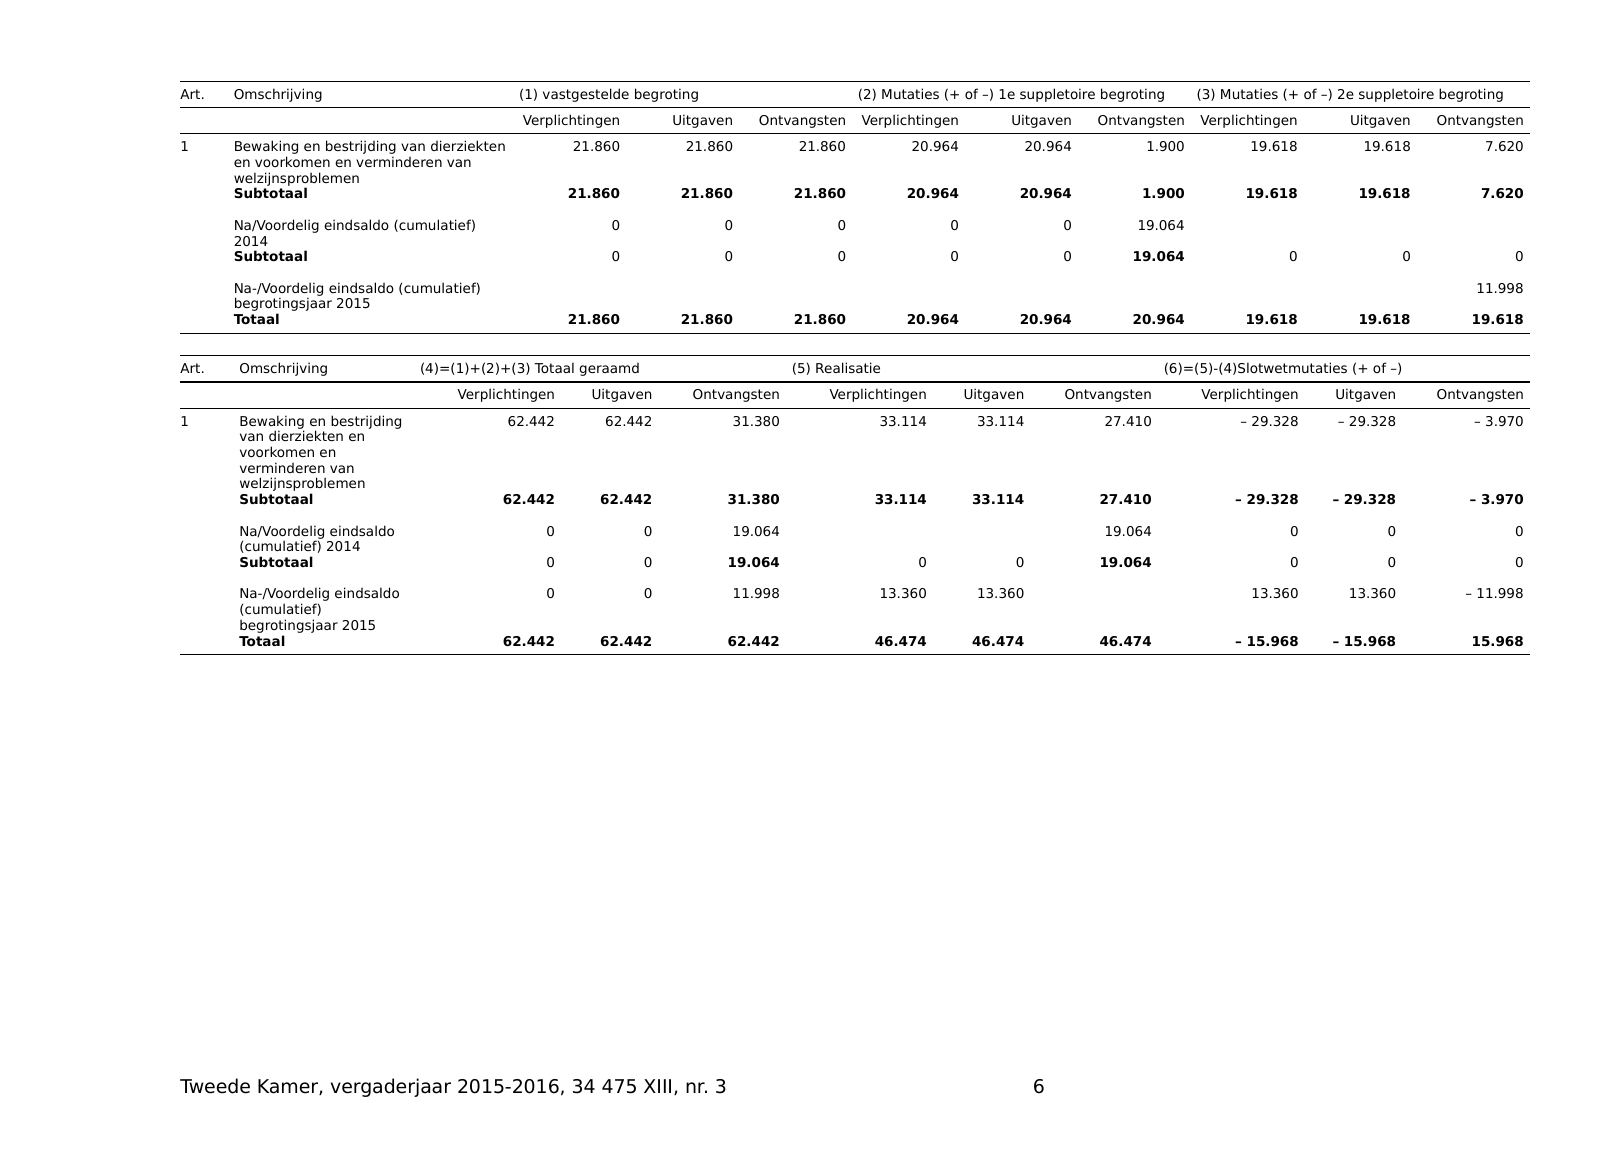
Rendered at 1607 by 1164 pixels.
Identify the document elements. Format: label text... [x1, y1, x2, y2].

table_header Omschrijving [228, 82, 513, 107]
table_cell 21.860 [513, 186, 626, 202]
table_cell [513, 281, 626, 312]
table_cell 0 [561, 586, 658, 633]
table_cell 31.380 [658, 409, 786, 492]
table_cell 21.860 [513, 134, 626, 186]
table_cell 1 [180, 134, 228, 186]
table_cell – 29.328 [1158, 492, 1304, 508]
table_cell [561, 571, 658, 586]
table_cell 19.618 [1416, 312, 1529, 332]
table_cell [1158, 571, 1304, 586]
table_cell 62.442 [561, 492, 658, 508]
table_cell [414, 508, 561, 523]
table_cell Verplichtingen [414, 383, 561, 408]
table_cell 20.964 [965, 134, 1078, 186]
table_cell 0 [1402, 555, 1529, 571]
table_cell 0 [414, 586, 561, 633]
table_cell [1191, 265, 1303, 281]
table_cell [1304, 202, 1416, 218]
table_cell 1 [180, 409, 233, 492]
table_cell [180, 571, 233, 586]
table_cell [786, 524, 933, 555]
table_cell Na-/Voordelig eindsaldo (cumulatief) begrotingsjaar 2015 [228, 281, 513, 312]
table_cell 0 [1305, 524, 1402, 555]
table_header Omschrijving [233, 356, 414, 381]
table_cell [180, 186, 228, 202]
table_cell 0 [561, 555, 658, 571]
table_cell 0 [739, 218, 852, 249]
table_cell [658, 571, 786, 586]
table_cell Uitgaven [933, 383, 1030, 408]
table_cell [180, 265, 228, 281]
table_cell 19.064 [1078, 218, 1191, 249]
table_cell Subtotaal [233, 492, 414, 508]
table_cell [1305, 508, 1402, 523]
table_cell [1402, 508, 1529, 523]
table_cell 1.900 [1078, 186, 1191, 202]
table_cell [180, 281, 228, 312]
table_cell [180, 218, 228, 249]
table_cell Uitgaven [561, 383, 658, 408]
table_cell 19.618 [1304, 134, 1416, 186]
table_cell [1191, 281, 1303, 312]
table_cell 0 [786, 555, 933, 571]
table_cell Verplichtingen [786, 383, 933, 408]
table_cell [1416, 265, 1529, 281]
table_cell 0 [1402, 524, 1529, 555]
table_cell [414, 571, 561, 586]
table_cell Verplichtingen [1158, 383, 1304, 408]
table_cell 1.900 [1078, 134, 1191, 186]
table_cell Ontvangsten [1402, 383, 1529, 408]
table_cell Uitgaven [965, 108, 1078, 133]
table_cell 20.964 [852, 134, 965, 186]
table_cell Ontvangsten [739, 108, 852, 133]
table_cell [852, 202, 965, 218]
table_cell Ontvangsten [1416, 108, 1529, 133]
table_cell [180, 492, 233, 508]
table_cell [658, 508, 786, 523]
table_cell Subtotaal [228, 186, 513, 202]
table_cell 0 [414, 555, 561, 571]
table_cell [739, 281, 852, 312]
table_cell [180, 586, 233, 633]
table_cell 19.064 [1078, 249, 1191, 265]
table_cell Na/Voordelig eindsaldo (cumulatief) 2014 [233, 524, 414, 555]
table_cell 20.964 [852, 312, 965, 332]
table_cell 21.860 [626, 312, 739, 332]
table_cell [1078, 281, 1191, 312]
table_cell 0 [626, 249, 739, 265]
table_cell 0 [1416, 249, 1529, 265]
table_cell [965, 202, 1078, 218]
table_cell [852, 281, 965, 312]
table_cell 19.618 [1191, 312, 1303, 332]
table_cell 19.064 [1030, 555, 1157, 571]
table_header (2) Mutaties (+ of –) 1e suppletoire begroting [852, 82, 1191, 107]
table_cell 11.998 [1416, 281, 1529, 312]
table_cell 19.618 [1304, 186, 1416, 202]
table_cell Ontvangsten [658, 383, 786, 408]
table_header Art. [180, 356, 233, 381]
table_cell [513, 265, 626, 281]
table_cell 7.620 [1416, 134, 1529, 186]
table_cell Verplichtingen [1191, 108, 1303, 133]
table_cell 62.442 [414, 409, 561, 492]
table_cell [1030, 508, 1157, 523]
table_cell 62.442 [414, 634, 561, 654]
table_cell Bewaking en bestrijding van dierziekten en voorkomen en verminderen van welzijnsproblemen [233, 409, 414, 492]
table_cell 0 [933, 555, 1030, 571]
table_cell [513, 202, 626, 218]
table_cell [1416, 218, 1529, 249]
table_cell 15.968 [1402, 634, 1529, 654]
table_cell [180, 634, 233, 654]
table_cell [786, 571, 933, 586]
table_cell [1030, 586, 1157, 633]
table_cell 0 [739, 249, 852, 265]
table_cell – 3.970 [1402, 409, 1529, 492]
table_cell – 3.970 [1402, 492, 1529, 508]
table_cell 0 [414, 524, 561, 555]
table_cell [933, 524, 1030, 555]
table_cell 62.442 [561, 634, 658, 654]
table_cell Subtotaal [228, 249, 513, 265]
table_cell [1078, 265, 1191, 281]
table_cell [180, 249, 228, 265]
table_cell [228, 108, 513, 133]
table_cell 0 [1158, 555, 1304, 571]
table_cell [1158, 508, 1304, 523]
table_cell Uitgaven [1305, 383, 1402, 408]
table_cell 19.064 [658, 524, 786, 555]
table_cell 0 [561, 524, 658, 555]
table_cell [739, 265, 852, 281]
table_cell 20.964 [1078, 312, 1191, 332]
table_cell [852, 265, 965, 281]
table_cell 33.114 [933, 409, 1030, 492]
table_cell 27.410 [1030, 409, 1157, 492]
table_cell 20.964 [852, 186, 965, 202]
table_cell 0 [626, 218, 739, 249]
table_header (4)=(1)+(2)+(3) Totaal geraamd [414, 356, 786, 381]
table_header Art. [180, 82, 228, 107]
table_cell – 15.968 [1305, 634, 1402, 654]
table_cell [965, 265, 1078, 281]
table_cell 0 [965, 218, 1078, 249]
table_cell 19.618 [1304, 312, 1416, 332]
table_cell [739, 202, 852, 218]
table_cell Na/Voordelig eindsaldo (cumulatief) 2014 [228, 218, 513, 249]
table_cell 0 [1158, 524, 1304, 555]
table_cell – 29.328 [1305, 409, 1402, 492]
table_cell 13.360 [1158, 586, 1304, 633]
table_cell 13.360 [786, 586, 933, 633]
table_cell – 11.998 [1402, 586, 1529, 633]
table_cell Verplichtingen [852, 108, 965, 133]
table_cell [180, 312, 228, 332]
table_cell [233, 508, 414, 523]
table_cell 0 [965, 249, 1078, 265]
table_cell 33.114 [786, 492, 933, 508]
table_cell Totaal [228, 312, 513, 332]
table_cell 0 [1305, 555, 1402, 571]
table_cell Uitgaven [626, 108, 739, 133]
table_header (1) vastgestelde begroting [513, 82, 852, 107]
table_cell [180, 108, 228, 133]
table_cell [228, 202, 513, 218]
table_cell 19.064 [658, 555, 786, 571]
table_header (5) Realisatie [786, 356, 1157, 381]
table_cell [1416, 202, 1529, 218]
table_cell Verplichtingen [513, 108, 626, 133]
table_cell 33.114 [786, 409, 933, 492]
table_cell [1402, 571, 1529, 586]
table_cell 13.360 [933, 586, 1030, 633]
table_cell Bewaking en bestrijding van dierziekten en voorkomen en verminderen van welzijnsproblemen [228, 134, 513, 186]
table_cell [228, 265, 513, 281]
table_cell [233, 383, 414, 408]
table_cell 13.360 [1305, 586, 1402, 633]
table_cell 20.964 [965, 186, 1078, 202]
table_cell [626, 281, 739, 312]
table_cell 27.410 [1030, 492, 1157, 508]
table_cell Ontvangsten [1030, 383, 1157, 408]
table_cell 21.860 [739, 134, 852, 186]
table_cell 0 [1304, 249, 1416, 265]
table_cell [626, 202, 739, 218]
table_cell [1304, 281, 1416, 312]
table_cell 33.114 [933, 492, 1030, 508]
table_cell [233, 571, 414, 586]
table_cell 46.474 [933, 634, 1030, 654]
table_cell Na-/Voordelig eindsaldo (cumulatief) begrotingsjaar 2015 [233, 586, 414, 633]
table_cell 62.442 [561, 409, 658, 492]
table_cell 62.442 [414, 492, 561, 508]
table_cell [1304, 265, 1416, 281]
table_cell [1030, 571, 1157, 586]
table_cell [786, 508, 933, 523]
table_cell [933, 571, 1030, 586]
table_cell 7.620 [1416, 186, 1529, 202]
table_cell [180, 202, 228, 218]
table_cell 62.442 [658, 634, 786, 654]
table_cell 21.860 [626, 186, 739, 202]
table_cell 0 [852, 249, 965, 265]
table_cell [1304, 218, 1416, 249]
table_cell 20.964 [965, 312, 1078, 332]
table_cell 19.618 [1191, 186, 1303, 202]
table_cell – 29.328 [1158, 409, 1304, 492]
table_cell [933, 508, 1030, 523]
table_cell Ontvangsten [1078, 108, 1191, 133]
table_cell [180, 524, 233, 555]
table_cell [561, 508, 658, 523]
table_cell 46.474 [786, 634, 933, 654]
table_header (3) Mutaties (+ of –) 2e suppletoire begroting [1191, 82, 1529, 107]
table_cell 21.860 [626, 134, 739, 186]
table_cell Totaal [233, 634, 414, 654]
table_cell [180, 555, 233, 571]
table_cell 0 [513, 249, 626, 265]
table_cell [1191, 202, 1303, 218]
table_cell 11.998 [658, 586, 786, 633]
table_cell 0 [513, 218, 626, 249]
table_cell [626, 265, 739, 281]
table_cell 0 [852, 218, 965, 249]
table_cell [1191, 218, 1303, 249]
table_cell 21.860 [513, 312, 626, 332]
table_cell [1078, 202, 1191, 218]
table_cell – 15.968 [1158, 634, 1304, 654]
table_cell 0 [1191, 249, 1303, 265]
table_cell 19.618 [1191, 134, 1303, 186]
table_cell 19.064 [1030, 524, 1157, 555]
table_cell [1305, 571, 1402, 586]
table_cell 21.860 [739, 312, 852, 332]
table_cell 46.474 [1030, 634, 1157, 654]
table_cell – 29.328 [1305, 492, 1402, 508]
table_cell Uitgaven [1304, 108, 1416, 133]
table_cell [965, 281, 1078, 312]
table_cell 31.380 [658, 492, 786, 508]
table_header (6)=(5)-(4)Slotwetmutaties (+ of –) [1158, 356, 1529, 381]
table_cell [180, 383, 233, 408]
table_cell Subtotaal [233, 555, 414, 571]
table_cell [180, 508, 233, 523]
table_cell 21.860 [739, 186, 852, 202]
